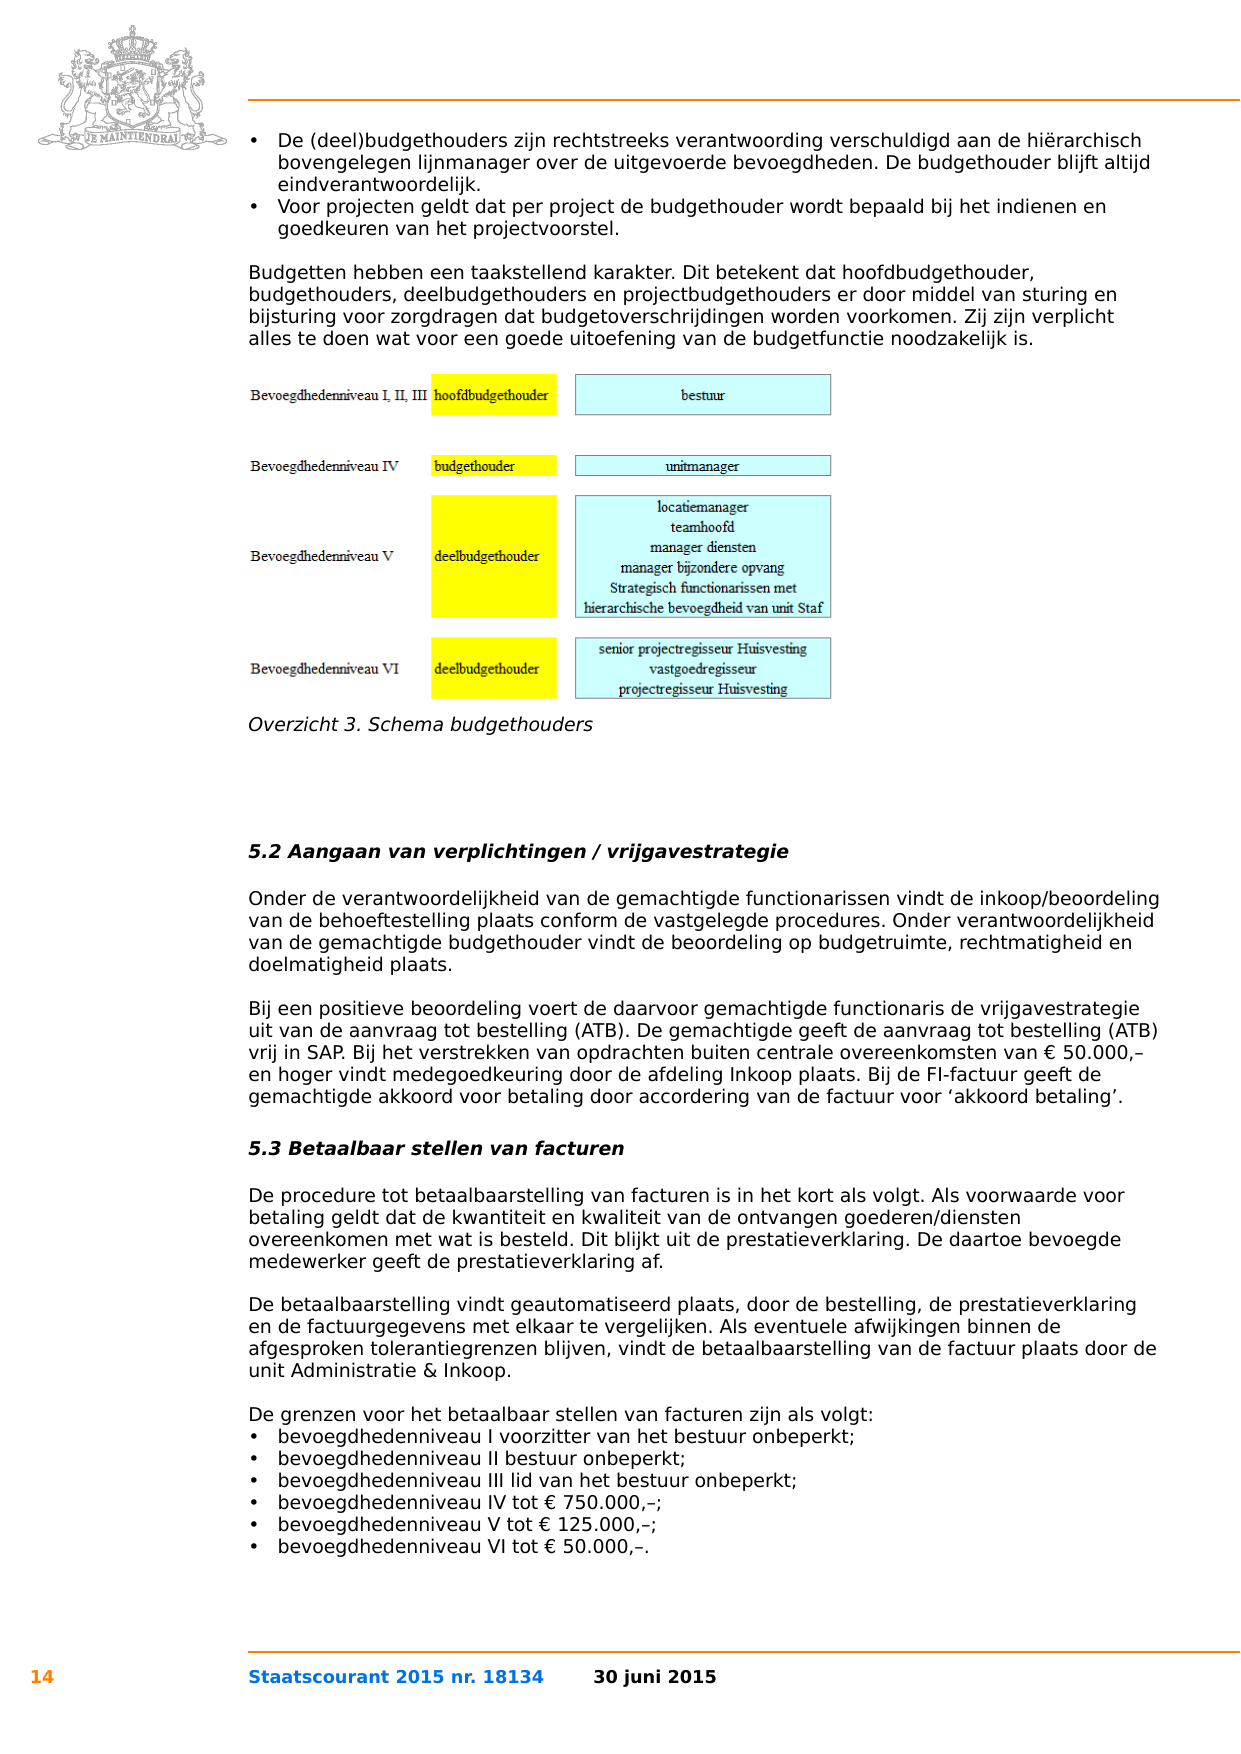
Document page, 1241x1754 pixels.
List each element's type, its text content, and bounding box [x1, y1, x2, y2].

picture [248, 371, 833, 703]
text • bevoegdhedenniveau I voorzitter van het bestuur onbeperkt; [248, 1426, 1163, 1448]
text De grenzen voor het betaalbaar stellen van facturen zijn als volgt: [248, 1404, 1163, 1426]
text Bij een positieve beoordeling voert de daarvoor gemachtigde functionaris de vrijgavestrategie uit van de aanvraag tot bestelling (ATB). De gemachtigde geeft de aanvraag tot bestelling (ATB) vrij in SAP. Bij het verstrekken van opdrachten buiten centrale overeenkomsten van € 50.000,– en hoger vindt medegoedkeuring door de afdeling Inkoop plaats. Bij de FI-factuur geeft de gemachtigde akkoord voor betaling door accordering van de factuur voor ‘akkoord betaling’. [248, 998, 1163, 1108]
text Budgetten hebben een taakstellend karakter. Dit betekent dat hoofdbudgethouder, budgethouders, deelbudgethouders en projectbudgethouders er door middel van sturing en bijsturing voor zorgdragen dat budgetoverschrijdingen worden voorkomen. Zij zijn verplicht alles te doen wat voor een goede uitoefening van de budgetfunctie noodzakelijk is. [248, 262, 1163, 349]
picture [38, 25, 227, 150]
text Overzicht 3. Schema budgethouders [248, 714, 833, 736]
text • bevoegdhedenniveau II bestuur onbeperkt; [248, 1448, 1163, 1470]
text Onder de verantwoordelijkheid van de gemachtigde functionarissen vindt de inkoop/beoordeling van de behoeftestelling plaats conform de vastgelegde procedures. Onder verantwoordelijkheid van de gemachtigde budgethouder vindt de beoordeling op budgetruimte, rechtmatigheid en doelmatigheid plaats. [248, 888, 1163, 976]
text • bevoegdhedenniveau VI tot € 50.000,–. [248, 1536, 1163, 1558]
text • bevoegdhedenniveau IV tot € 750.000,–; [248, 1492, 1163, 1514]
text • De (deel)budgethouders zijn rechtstreeks verantwoording verschuldigd aan de hiërarchisch bovengelegen lijnmanager over de uitgevoerde bevoegdheden. De budgethouder blijft altijd eindverantwoordelijk. [248, 130, 1163, 196]
text De procedure tot betaalbaarstelling van facturen is in het kort als volgt. Als voorwaarde voor betaling geldt dat de kwantiteit en kwaliteit van de ontvangen goederen/diensten overeenkomen met wat is besteld. Dit blijkt uit de prestatieverklaring. De daartoe bevoegde medewerker geeft de prestatieverklaring af. [248, 1184, 1163, 1272]
text • bevoegdhedenniveau III lid van het bestuur onbeperkt; [248, 1470, 1163, 1492]
text De betaalbaarstelling vindt geautomatiseerd plaats, door de bestelling, de prestatieverklaring en de factuurgegevens met elkaar te vergelijken. Als eventuele afwijkingen binnen de afgesproken tolerantiegrenzen blijven, vindt de betaalbaarstelling van de factuur plaats door de unit Administratie & Inkoop. [248, 1294, 1163, 1382]
subtitle 5.2 Aangaan van verplichtingen / vrijgavestrategie [248, 841, 1163, 863]
text • bevoegdhedenniveau V tot € 125.000,–; [248, 1514, 1163, 1536]
subtitle 5.3 Betaalbaar stellen van facturen [248, 1138, 1163, 1159]
text • Voor projecten geldt dat per project de budgethouder wordt bepaald bij het indienen en goedkeuren van het projectvoorstel. [248, 196, 1163, 240]
